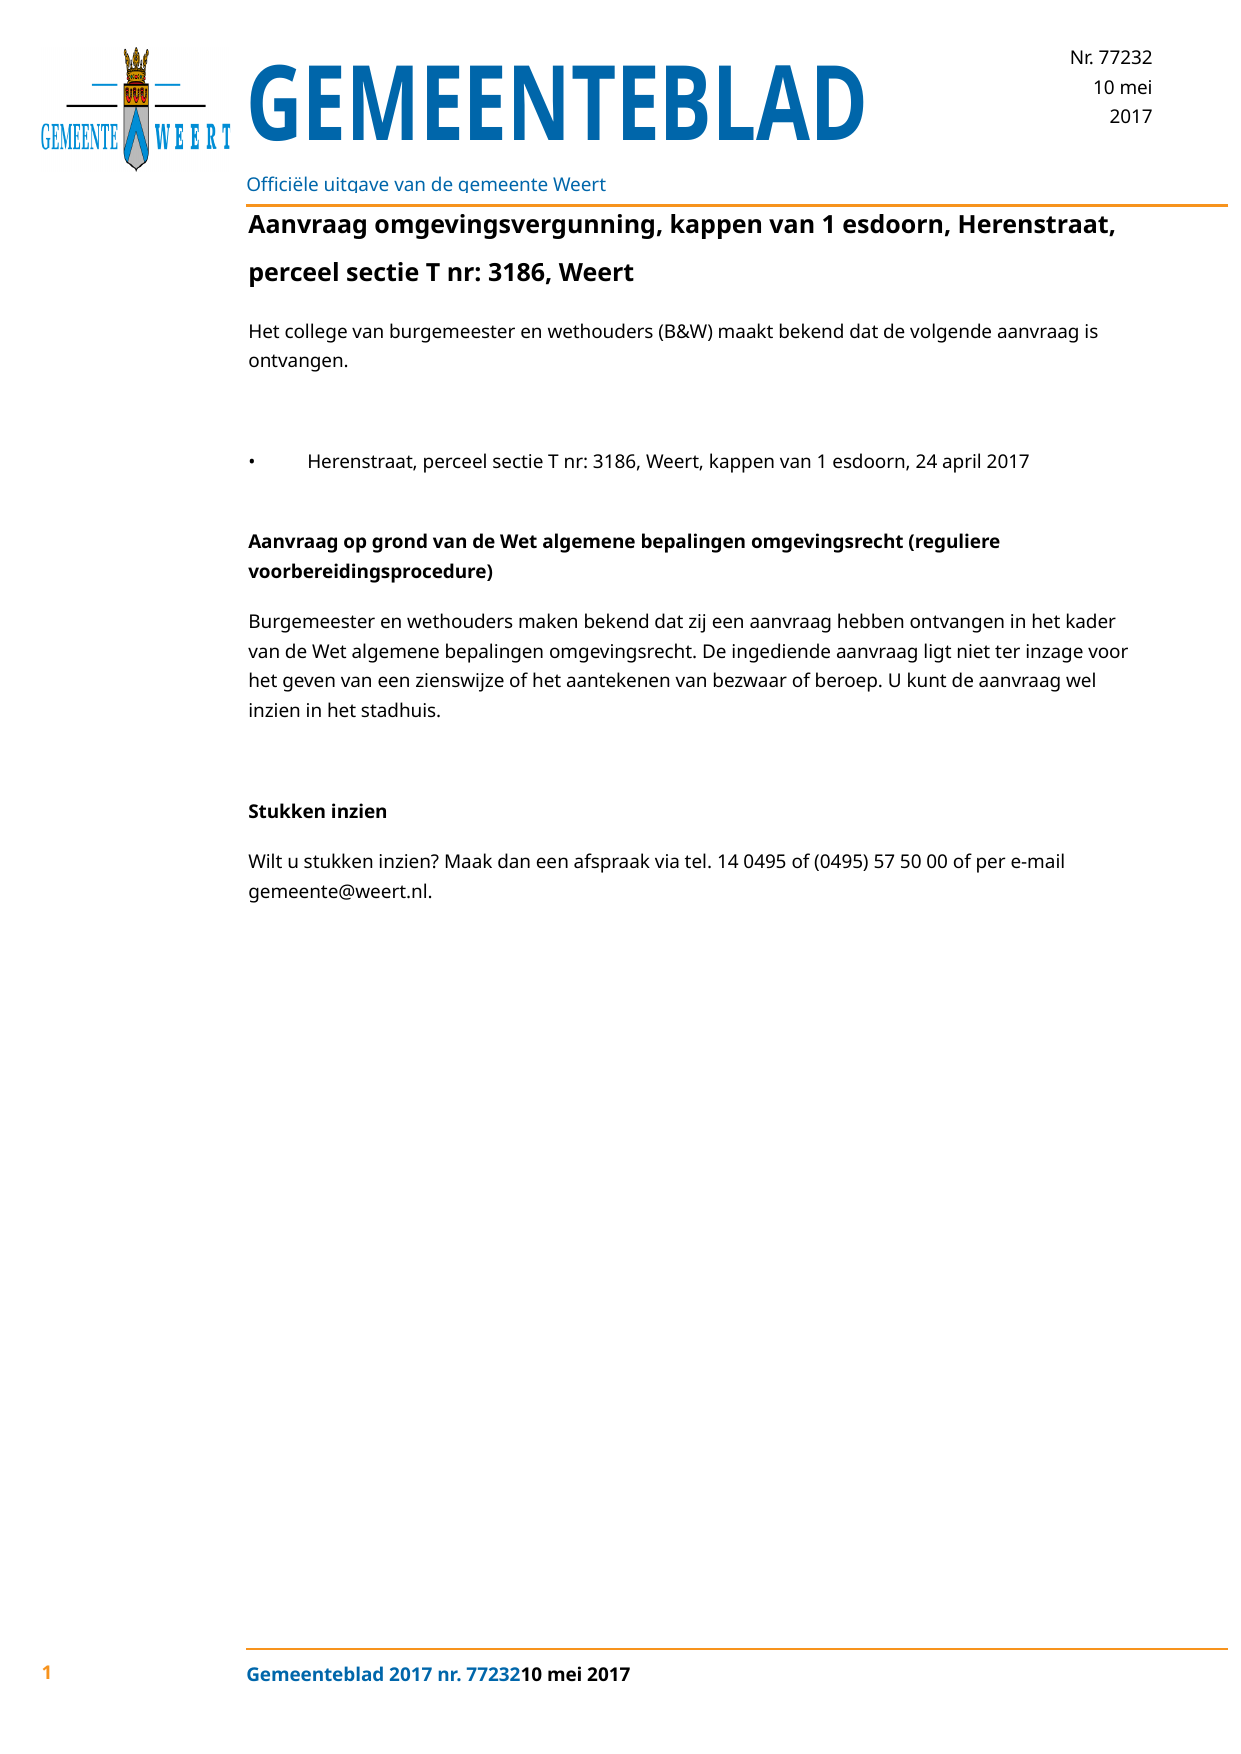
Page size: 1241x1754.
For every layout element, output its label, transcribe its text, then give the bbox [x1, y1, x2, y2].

text Aanvraag op grond van de Wet algemene bepalingen omgevingsrecht (reguliere voorbereidingsprocedure) [248, 528, 1152, 584]
text Wilt u stukken inzien? Maak dan een afspraak via tel. 14 0495 of (0495) 57 50 00 of per e-mail gemeente@weert.nl. [248, 848, 1152, 904]
picture [41, 47, 231, 172]
text Burgemeester en wethouders maken bekend dat zij een aanvraag hebben ontvangen in het kader van de Wet algemene bepalingen omgevingsrecht. De ingediende aanvraag ligt niet ter inzage voor het geven van een zienswijze of het aantekenen van bezwaar of beroep. U kunt de aanvraag wel inzien in het stadhuis. [248, 608, 1152, 723]
text Het college van burgemeester en wethouders (B&W) maakt bekend dat de volgende aanvraag is ontvangen. [248, 318, 1152, 373]
text Aanvraag omgevingsvergunning, kappen van 1 esdoorn, Herenstraat, perceel sectie T nr: 3186, Weert [248, 207, 1152, 288]
list Herenstraat, perceel sectie T nr: 3186, Weert, kappen van 1 esdoorn, 24 april 2017 [248, 448, 1152, 474]
text Stukken inzien [248, 798, 1152, 824]
